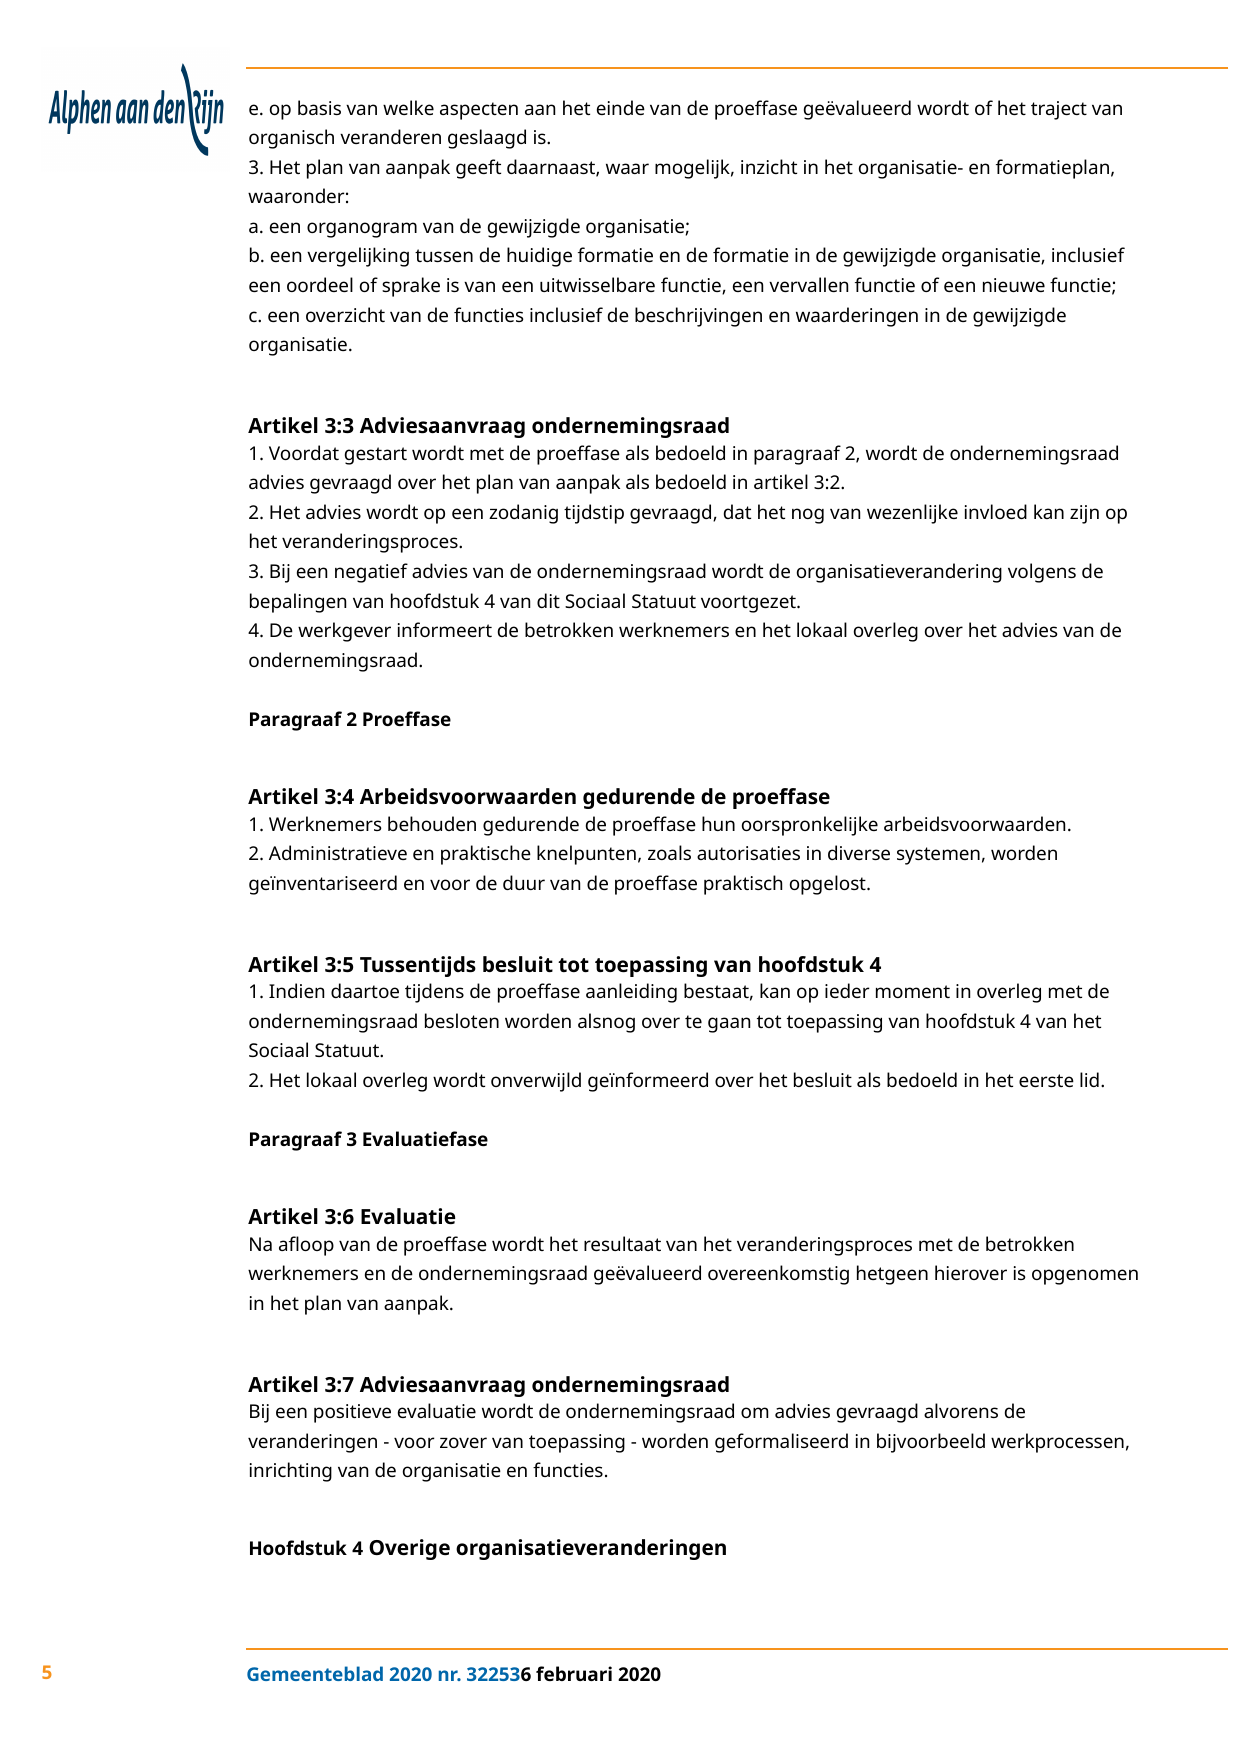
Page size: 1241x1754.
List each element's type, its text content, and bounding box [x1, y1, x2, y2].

text Paragraaf 2 Proeffase [248, 706, 1152, 732]
text Artikel 3:6 Evaluatie [248, 1202, 1152, 1231]
text 1. Indien daartoe tijdens de proeffase aanleiding bestaat, kan op ieder moment in overleg met de ondernemingsraad besloten worden alsnog over te gaan tot toepassing van hoofdstuk 4 van het Sociaal Statuut. [248, 978, 1152, 1063]
text b. een vergelijking tussen de huidige formatie en de formatie in de gewijzigde organisatie, inclusief een oordeel of sprake is van een uitwisselbare functie, een vervallen functie of een nieuwe functie; [248, 243, 1152, 298]
text 1. Werknemers behouden gedurende de proeffase hun oorspronkelijke arbeidsvoorwaarden. [248, 811, 1152, 836]
text Artikel 3:4 Arbeidsvoorwaarden gedurende de proeffase [248, 782, 1152, 811]
text 4. De werkgever informeert de betrokken werknemers en het lokaal overleg over het advies van de ondernemingsraad. [248, 617, 1152, 673]
text c. een overzicht van de functies inclusief de beschrijvingen en waarderingen in de gewijzigde organisatie. [248, 302, 1152, 357]
text 2. Het advies wordt op een zodanig tijdstip gevraagd, dat het nog van wezenlijke invloed kan zijn op het veranderingsproces. [248, 499, 1152, 554]
picture [41, 47, 231, 172]
text Artikel 3:7 Adviesaanvraag ondernemingsraad [248, 1370, 1152, 1398]
text 3. Bij een negatief advies van de ondernemingsraad wordt de organisatieverandering volgens de bepalingen van hoofdstuk 4 van dit Sociaal Statuut voortgezet. [248, 558, 1152, 613]
text 2. Het lokaal overleg wordt onverwijld geïnformeerd over het besluit als bedoeld in het eerste lid. [248, 1067, 1152, 1093]
text Artikel 3:5 Tussentijds besluit tot toepassing van hoofdstuk 4 [248, 950, 1152, 978]
text 1. Voordat gestart wordt met de proeffase als bedoeld in paragraaf 2, wordt de ondernemingsraad advies gevraagd over het plan van aanpak als bedoeld in artikel 3:2. [248, 440, 1152, 495]
text Paragraaf 3 Evaluatiefase [248, 1126, 1152, 1152]
text 2. Administratieve en praktische knelpunten, zoals autorisaties in diverse systemen, worden geïnventariseerd en voor de duur van de proeffase praktisch opgelost. [248, 840, 1152, 896]
text Hoofdstuk 4 Overige organisatieveranderingen [248, 1533, 1152, 1561]
text Artikel 3:3 Adviesaanvraag ondernemingsraad [248, 411, 1152, 440]
text a. een organogram van de gewijzigde organisatie; [248, 213, 1152, 239]
text e. op basis van welke aspecten aan het einde van de proeffase geëvalueerd wordt of het traject van organisch veranderen geslaagd is. [248, 95, 1152, 150]
text Bij een positieve evaluatie wordt de ondernemingsraad om advies gevraagd alvorens de veranderingen - voor zover van toepassing - worden geformaliseerd in bijvoorbeeld werkprocessen, inrichting van de organisatie en functies. [248, 1398, 1152, 1483]
text Na afloop van de proeffase wordt het resultaat van het veranderingsproces met de betrokken werknemers en de ondernemingsraad geëvalueerd overeenkomstig hetgeen hierover is opgenomen in het plan van aanpak. [248, 1231, 1152, 1316]
text 3. Het plan van aanpak geeft daarnaast, waar mogelijk, inzicht in het organisatie- en formatieplan, waaronder: [248, 154, 1152, 209]
